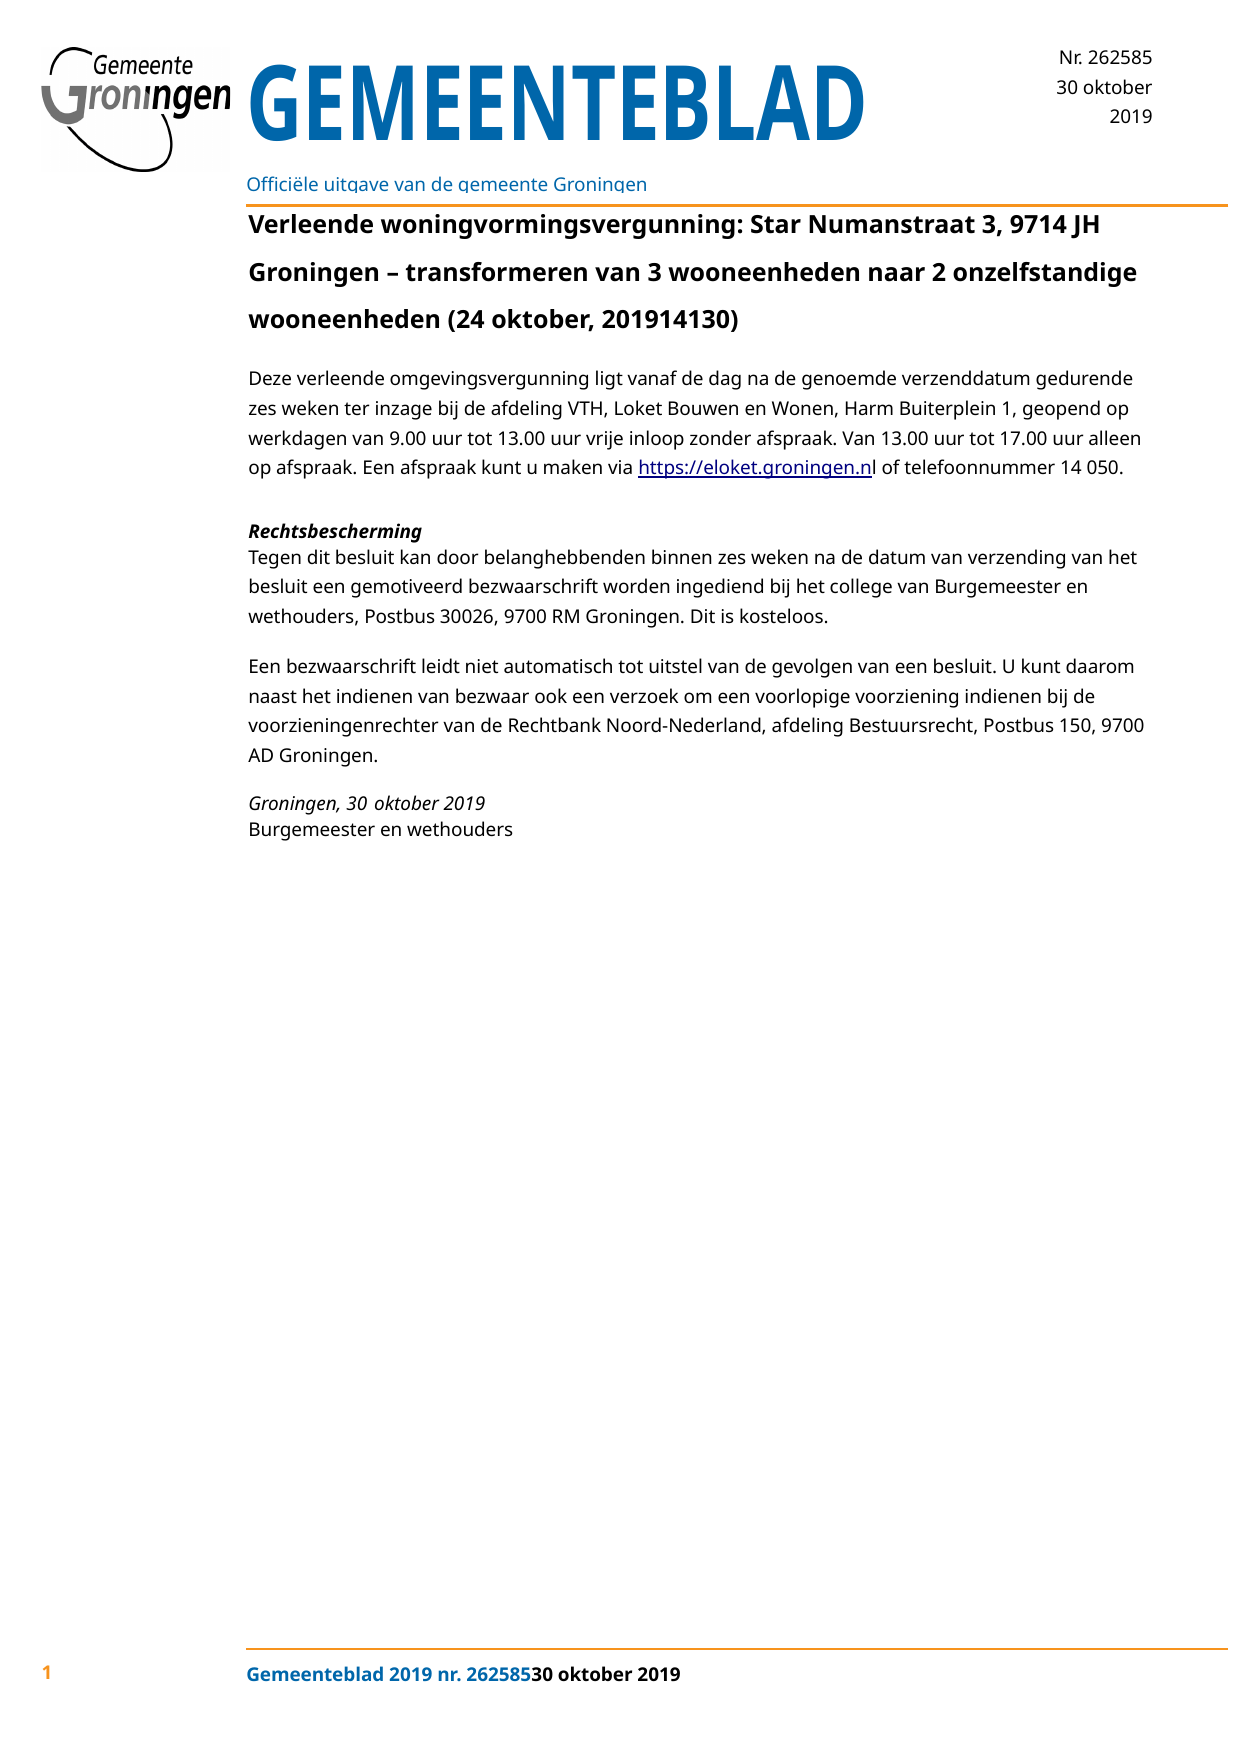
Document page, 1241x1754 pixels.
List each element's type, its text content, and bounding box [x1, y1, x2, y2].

text Rechtsbescherming [248, 518, 1152, 544]
text Deze verleende omgevingsvergunning ligt vanaf de dag na de genoemde verzenddatum gedurende zes weken ter inzage bij de afdeling VTH, Loket Bouwen en Wonen, Harm Buiterplein 1, geopend op werkdagen van 9.00 uur tot 13.00 uur vrije inloop zonder afspraak. Van 13.00 uur tot 17.00 uur alleen op afspraak. Een afspraak kunt u maken via https://eloket.groningen.nl of telefoonnummer 14 050. [248, 366, 1152, 480]
text Groningen, 30 oktober 2019 [248, 790, 1152, 816]
picture [41, 47, 231, 172]
text Verleende woningvormingsvergunning: Star Numanstraat 3, 9714 JH Groningen – transformeren van 3 wooneenheden naar 2 onzelfstandige wooneenheden (24 oktober, 201914130) [248, 207, 1152, 336]
text Burgemeester en wethouders [248, 816, 1152, 842]
text Een bezwaarschrift leidt niet automatisch tot uitstel van de gevolgen van een besluit. U kunt daarom naast het indienen van bezwaar ook een verzoek om een voorlopige voorziening indienen bij de voorzieningenrechter van de Rechtbank Noord-Nederland, afdeling Bestuursrecht, Postbus 150, 9700 AD Groningen. [248, 653, 1152, 768]
text Tegen dit besluit kan door belanghebbenden binnen zes weken na de datum van verzending van het besluit een gemotiveerd bezwaarschrift worden ingediend bij het college van Burgemeester en wethouders, Postbus 30026, 9700 RM Groningen. Dit is kosteloos. [248, 544, 1152, 629]
